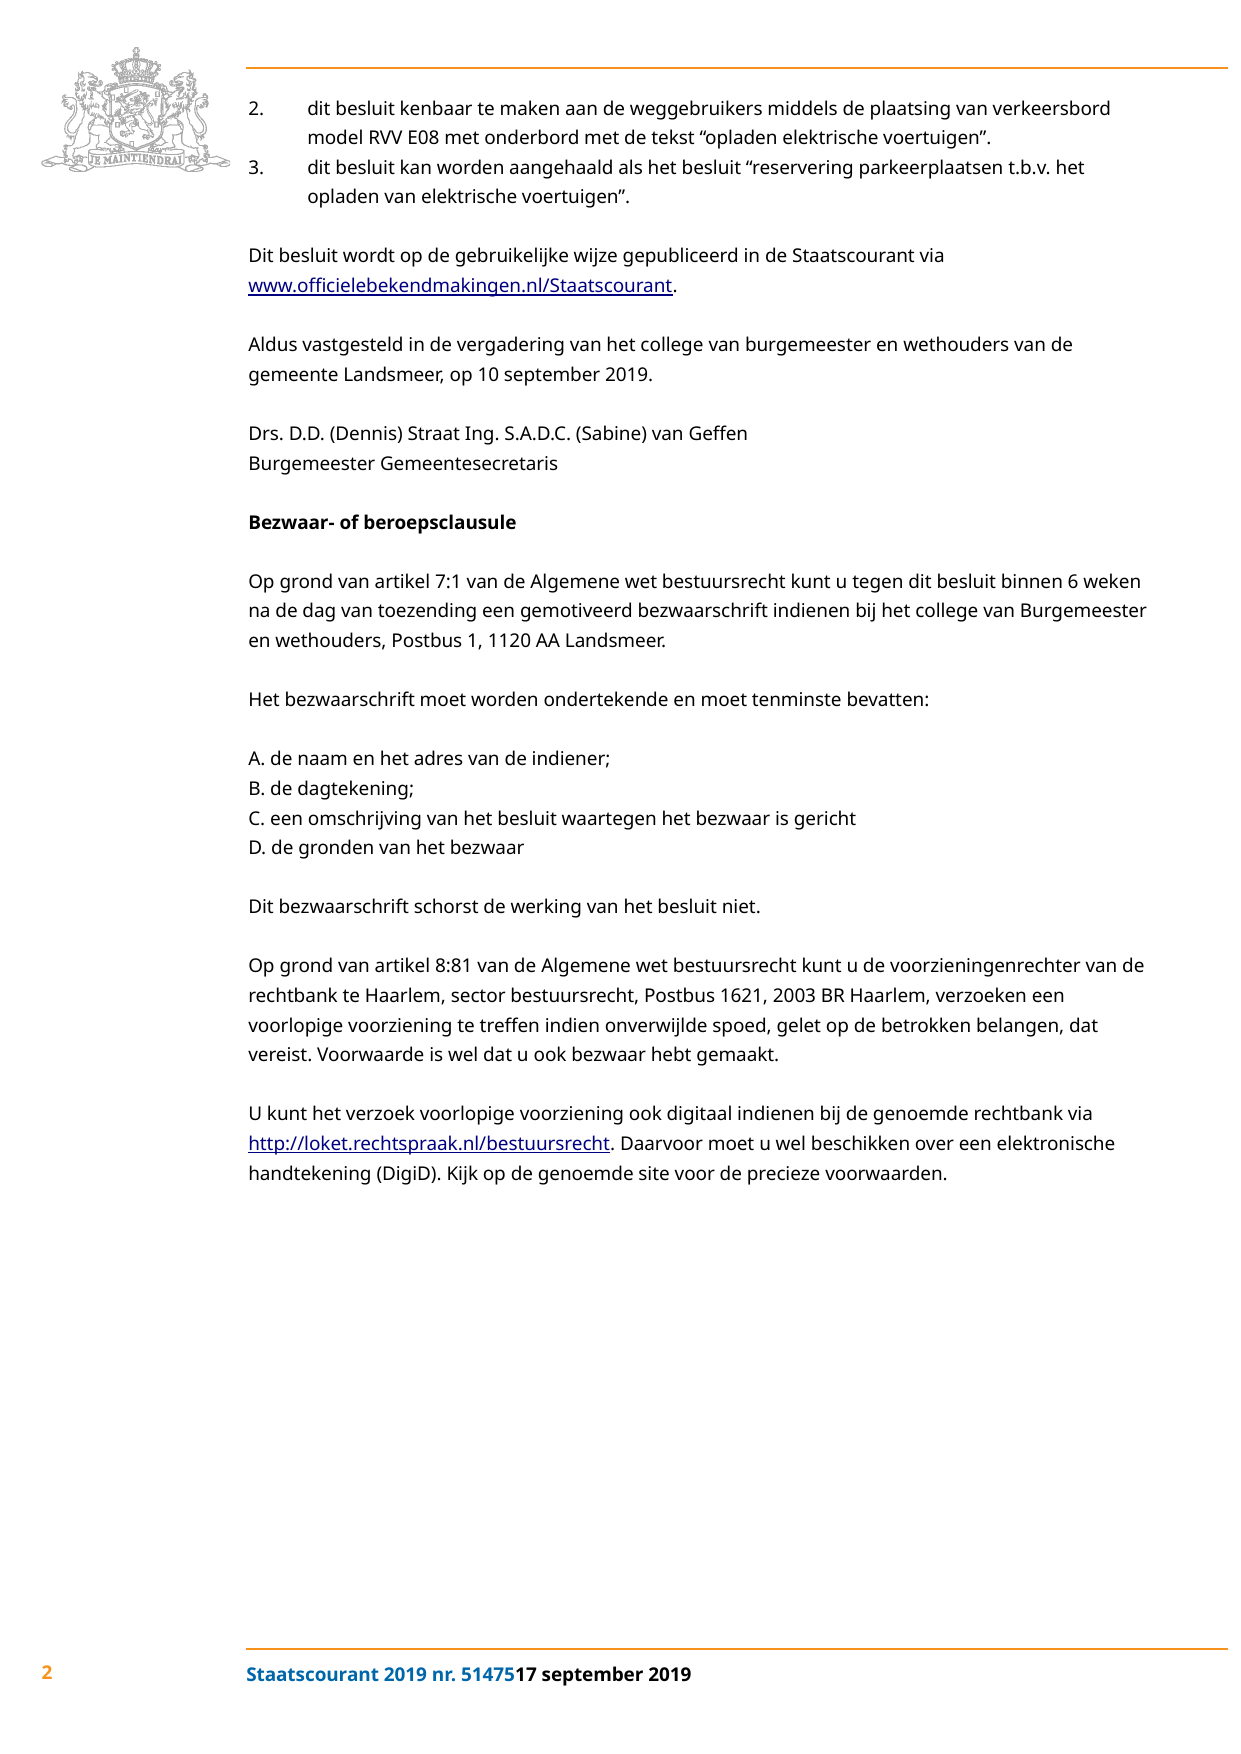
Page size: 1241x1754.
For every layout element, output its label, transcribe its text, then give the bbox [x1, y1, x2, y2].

text Drs. D.D. (Dennis) Straat Ing. S.A.D.C. (Sabine) van Geffen [248, 420, 1152, 446]
text A. de naam en het adres van de indiener; [248, 746, 1152, 771]
picture [41, 47, 231, 172]
text Het bezwaarschrift moet worden ondertekende en moet tenminste bevatten: [248, 686, 1152, 712]
text Op grond van artikel 7:1 van de Algemene wet bestuursrecht kunt u tegen dit besluit binnen 6 weken na de dag van toezending een gemotiveerd bezwaarschrift indienen bij het college van Burgemeester en wethouders, Postbus 1, 1120 AA Landsmeer. [248, 568, 1152, 653]
text Op grond van artikel 8:81 van de Algemene wet bestuursrecht kunt u de voorzieningenrechter van de rechtbank te Haarlem, sector bestuursrecht, Postbus 1621, 2003 BR Haarlem, verzoeken een voorlopige voorziening te treffen indien onverwijlde spoed, gelet op de betrokken belangen, dat vereist. Voorwaarde is wel dat u ook bezwaar hebt gemaakt. [248, 953, 1152, 1067]
text Aldus vastgesteld in de vergadering van het college van burgemeester en wethouders van de gemeente Landsmeer, op 10 september 2019. [248, 331, 1152, 387]
text C. een omschrijving van het besluit waartegen het bezwaar is gericht [248, 805, 1152, 831]
text Dit besluit wordt op de gebruikelijke wijze gepubliceerd in de Staatscourant via www.officielebekendmakingen.nl/Staatscourant. [248, 243, 1152, 298]
list dit besluit kenbaar te maken aan de weggebruikers middels de plaatsing van verkeersbord model RVV E08 met onderbord met de tekst “opladen elektrische voertuigen”. [248, 95, 1152, 150]
text U kunt het verzoek voorlopige voorziening ook digitaal indienen bij de genoemde rechtbank via http://loket.rechtspraak.nl/bestuursrecht. Daarvoor moet u wel beschikken over een elektronische handtekening (DigiD). Kijk op de genoemde site voor de precieze voorwaarden. [248, 1101, 1152, 1186]
list dit besluit kan worden aangehaald als het besluit “reservering parkeerplaatsen t.b.v. het opladen van elektrische voertuigen”. [248, 154, 1152, 209]
text Bezwaar- of beroepsclausule [248, 509, 1152, 535]
text Burgemeester Gemeentesecretaris [248, 450, 1152, 476]
text D. de gronden van het bezwaar [248, 834, 1152, 860]
text B. de dagtekening; [248, 775, 1152, 801]
text Dit bezwaarschrift schorst de werking van het besluit niet. [248, 893, 1152, 919]
